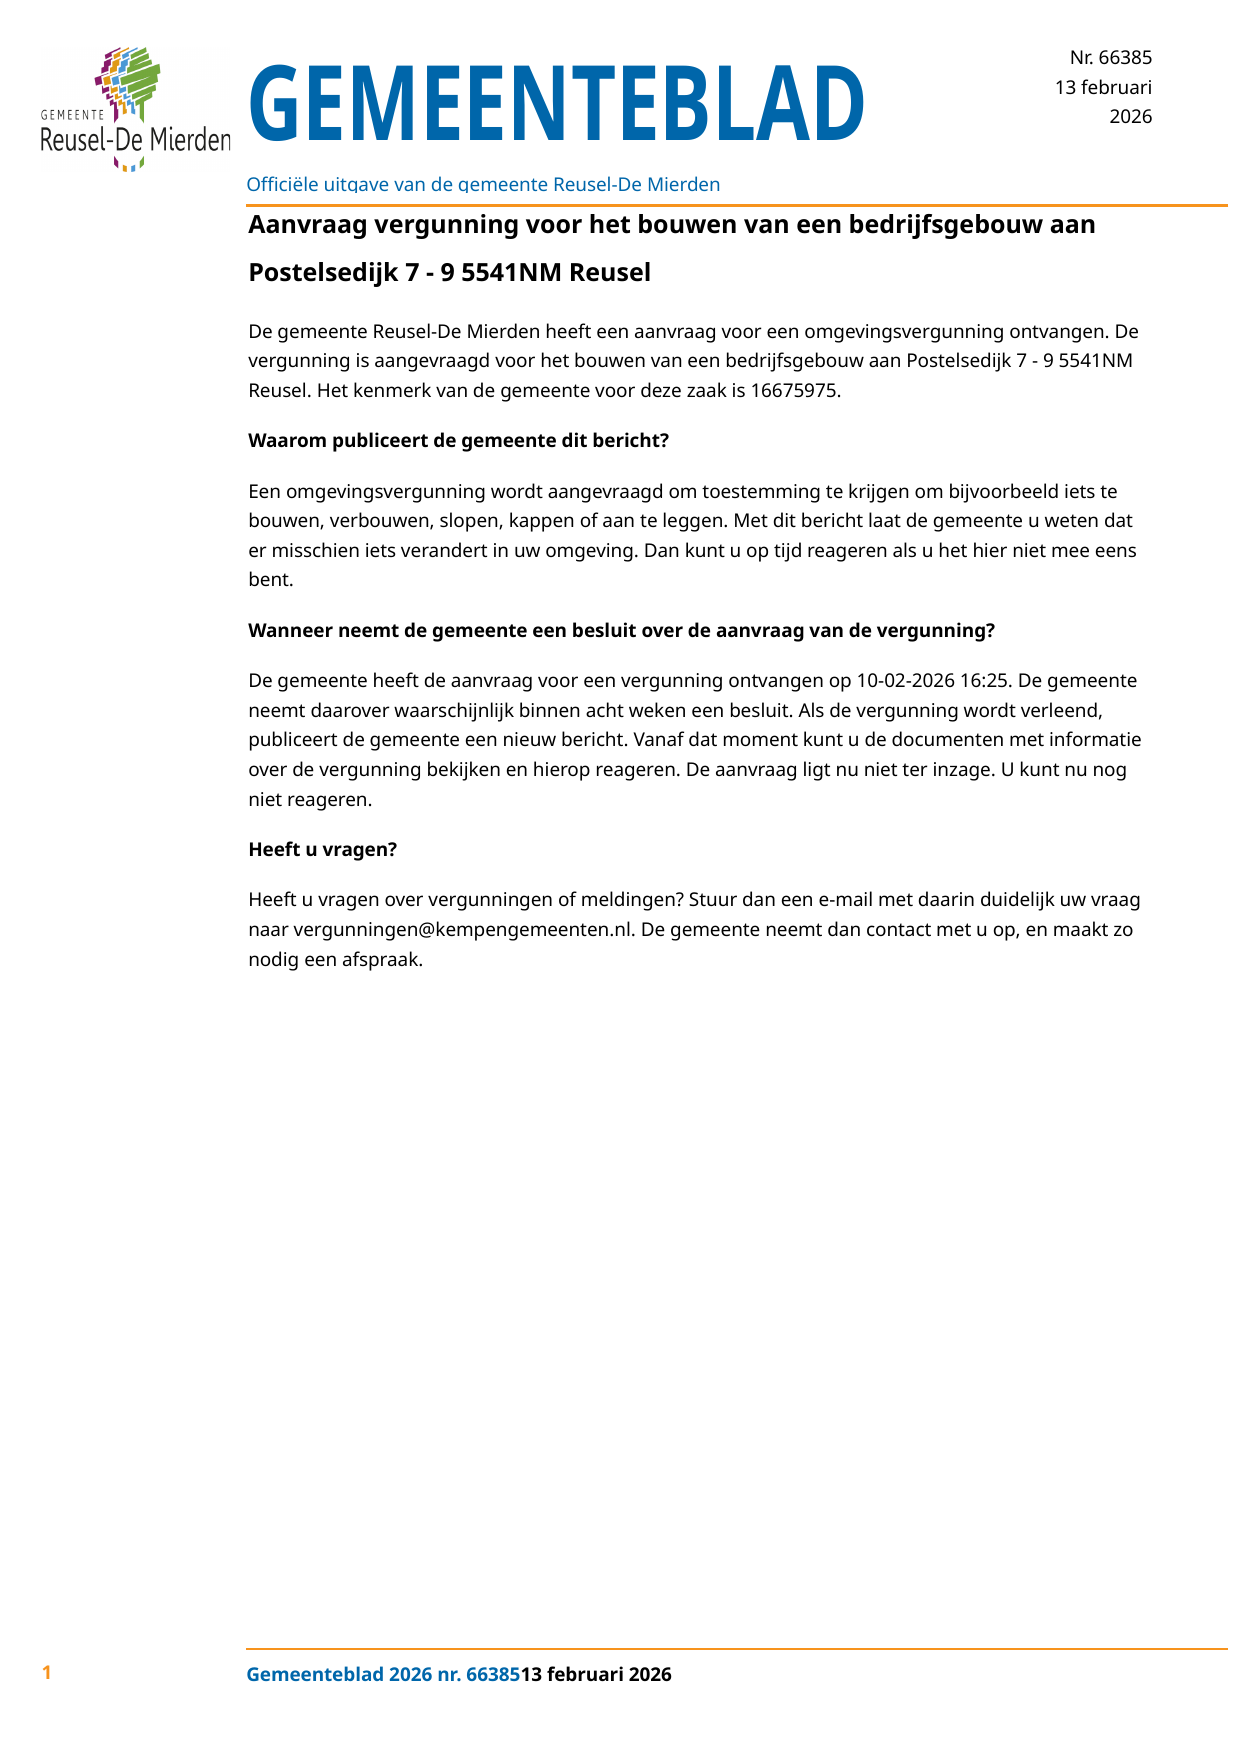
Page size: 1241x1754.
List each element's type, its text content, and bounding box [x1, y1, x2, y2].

picture [41, 47, 231, 172]
text Heeft u vragen over vergunningen of meldingen? Stuur dan een e-mail met daarin duidelijk uw vraag naar vergunningen@kempengemeenten.nl. De gemeente neemt dan contact met u op, en maakt zo nodig een afspraak. [248, 887, 1152, 972]
text Heeft u vragen? [248, 836, 1152, 862]
text Een omgevingsvergunning wordt aangevraagd om toestemming te krijgen om bijvoorbeeld iets te bouwen, verbouwen, slopen, kappen of aan te leggen. Met dit bericht laat de gemeente u weten dat er misschien iets verandert in uw omgeving. Dan kunt u op tijd reageren als u het hier niet mee eens bent. [248, 478, 1152, 592]
text De gemeente Reusel-De Mierden heeft een aanvraag voor een omgevingsvergunning ontvangen. De vergunning is aangevraagd voor het bouwen van een bedrijfsgebouw aan Postelsedijk 7 - 9 5541NM Reusel. Het kenmerk van de gemeente voor deze zaak is 16675975. [248, 318, 1152, 403]
text Wanneer neemt de gemeente een besluit over de aanvraag van de vergunning? [248, 617, 1152, 643]
text Waarom publiceert de gemeente dit bericht? [248, 427, 1152, 453]
text De gemeente heeft de aanvraag voor een vergunning ontvangen op 10-02-2026 16:25. De gemeente neemt daarover waarschijnlijk binnen acht weken een besluit. Als de vergunning wordt verleend, publiceert de gemeente een nieuw bericht. Vanaf dat moment kunt u de documenten met informatie over de vergunning bekijken en hierop reageren. De aanvraag ligt nu niet ter inzage. U kunt nu nog niet reageren. [248, 667, 1152, 812]
text Aanvraag vergunning voor het bouwen van een bedrijfsgebouw aan Postelsedijk 7 - 9 5541NM Reusel [248, 207, 1152, 288]
